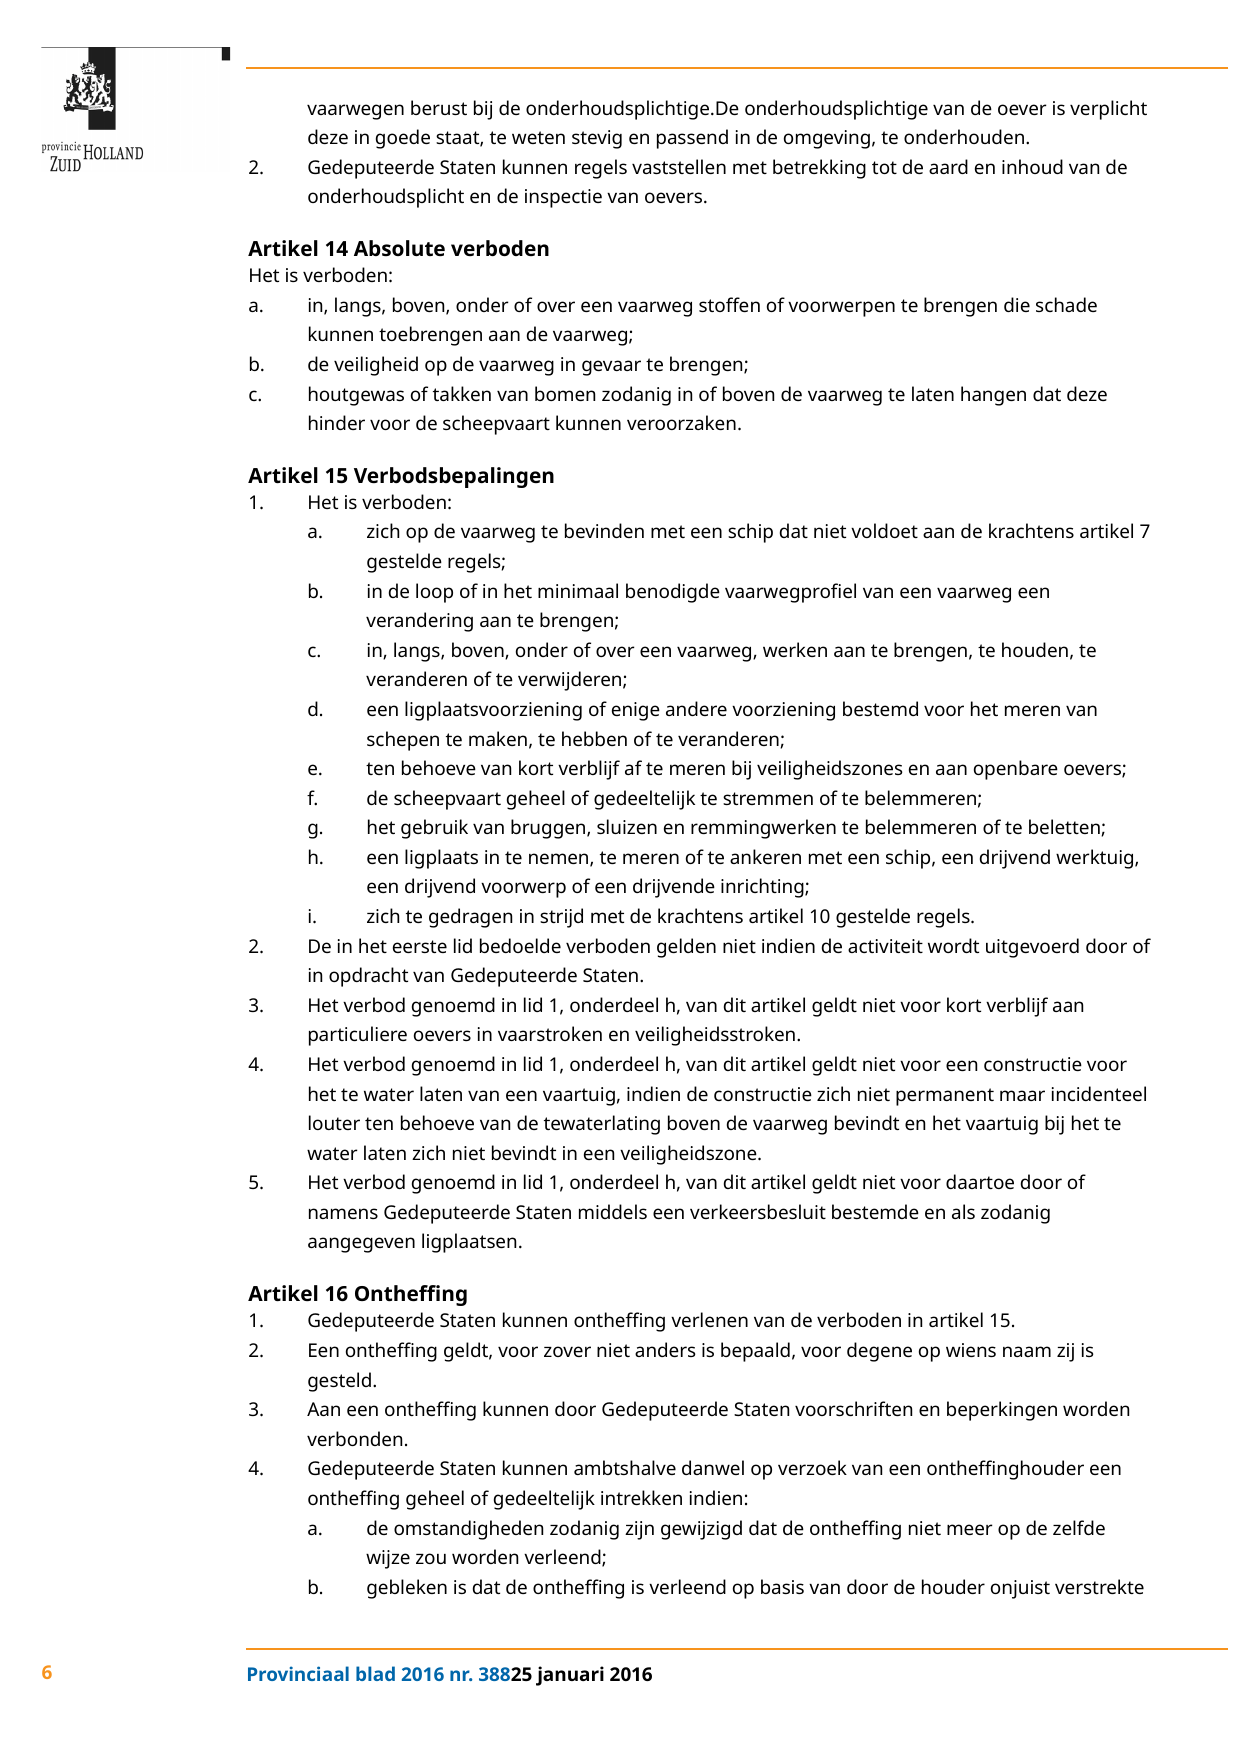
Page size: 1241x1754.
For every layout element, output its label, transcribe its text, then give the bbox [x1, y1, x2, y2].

list Het verbod genoemd in lid 1, onderdeel h, van dit artikel geldt niet voor een constructie voor het te water laten van een vaartuig, indien de constructie zich niet permanent maar incidenteel louter ten behoeve van de tewaterlating boven de vaarweg bevindt en het vaartuig bij het te water laten zich niet bevindt in een veiligheidszone. [248, 1051, 1152, 1166]
list zich op de vaarweg te bevinden met een schip dat niet voldoet aan de krachtens artikel 7 gestelde regels; [307, 519, 1152, 574]
list houtgewas of takken van bomen zodanig in of boven de vaarweg te laten hangen dat deze hinder voor de scheepvaart kunnen veroorzaken. [248, 381, 1152, 436]
text Artikel 14 Absolute verboden [248, 234, 1152, 262]
list een ligplaats in te nemen, te meren of te ankeren met een schip, een drijvend werktuig, een drijvend voorwerp of een drijvende inrichting; [307, 844, 1152, 899]
picture [41, 47, 231, 172]
list Een ontheffing geldt, voor zover niet anders is bepaald, voor degene op wiens naam zij is gesteld. [248, 1337, 1152, 1392]
list zich te gedragen in strijd met de krachtens artikel 10 gestelde regels. [307, 903, 1152, 929]
list gebleken is dat de ontheffing is verleend op basis van door de houder onjuist verstrekte [307, 1574, 1152, 1599]
text Artikel 15 Verbodsbepalingen [248, 461, 1152, 489]
list Het verbod genoemd in lid 1, onderdeel h, van dit artikel geldt niet voor daartoe door of namens Gedeputeerde Staten middels een verkeersbesluit bestemde en als zodanig aangegeven ligplaatsen. [248, 1169, 1152, 1254]
list Het verbod genoemd in lid 1, onderdeel h, van dit artikel geldt niet voor kort verblijf aan particuliere oevers in vaarstroken en veiligheidsstroken. [248, 992, 1152, 1047]
list het gebruik van bruggen, sluizen en remmingwerken te belemmeren of te beletten; [307, 814, 1152, 840]
text Het is verboden: [248, 262, 1152, 288]
list de veiligheid op de vaarweg in gevaar te brengen; [248, 351, 1152, 377]
list Gedeputeerde Staten kunnen ontheffing verlenen van de verboden in artikel 15. [248, 1308, 1152, 1333]
text Artikel 16 Ontheffing [248, 1279, 1152, 1308]
list Gedeputeerde Staten kunnen regels vaststellen met betrekking tot de aard en inhoud van de onderhoudsplicht en de inspectie van oevers. [248, 154, 1152, 209]
list een ligplaatsvoorziening of enige andere voorziening bestemd voor het meren van schepen te maken, te hebben of te veranderen; [307, 696, 1152, 752]
list de omstandigheden zodanig zijn gewijzigd dat de ontheffing niet meer op de zelfde wijze zou worden verleend; [307, 1515, 1152, 1570]
list ten behoeve van kort verblijf af te meren bij veiligheidszones en aan openbare oevers; [307, 755, 1152, 781]
list Aan een ontheffing kunnen door Gedeputeerde Staten voorschriften en beperkingen worden verbonden. [248, 1396, 1152, 1452]
list in, langs, boven, onder of over een vaarweg, werken aan te brengen, te houden, te veranderen of te verwijderen; [307, 637, 1152, 692]
list Gedeputeerde Staten kunnen ambtshalve danwel op verzoek van een ontheffinghouder een ontheffing geheel of gedeeltelijk intrekken indien: [248, 1456, 1152, 1511]
list vaarwegen berust bij de onderhoudsplichtige.De onderhoudsplichtige van de oever is verplicht deze in goede staat, te weten stevig en passend in de omgeving, te onderhouden. [248, 95, 1152, 150]
list de scheepvaart geheel of gedeeltelijk te stremmen of te belemmeren; [307, 785, 1152, 811]
list Het is verboden: [248, 489, 1152, 515]
list De in het eerste lid bedoelde verboden gelden niet indien de activiteit wordt uitgevoerd door of in opdracht van Gedeputeerde Staten. [248, 933, 1152, 988]
list in, langs, boven, onder of over een vaarweg stoffen of voorwerpen te brengen die schade kunnen toebrengen aan de vaarweg; [248, 292, 1152, 347]
list in de loop of in het minimaal benodigde vaarwegprofiel van een vaarweg een verandering aan te brengen; [307, 578, 1152, 633]
